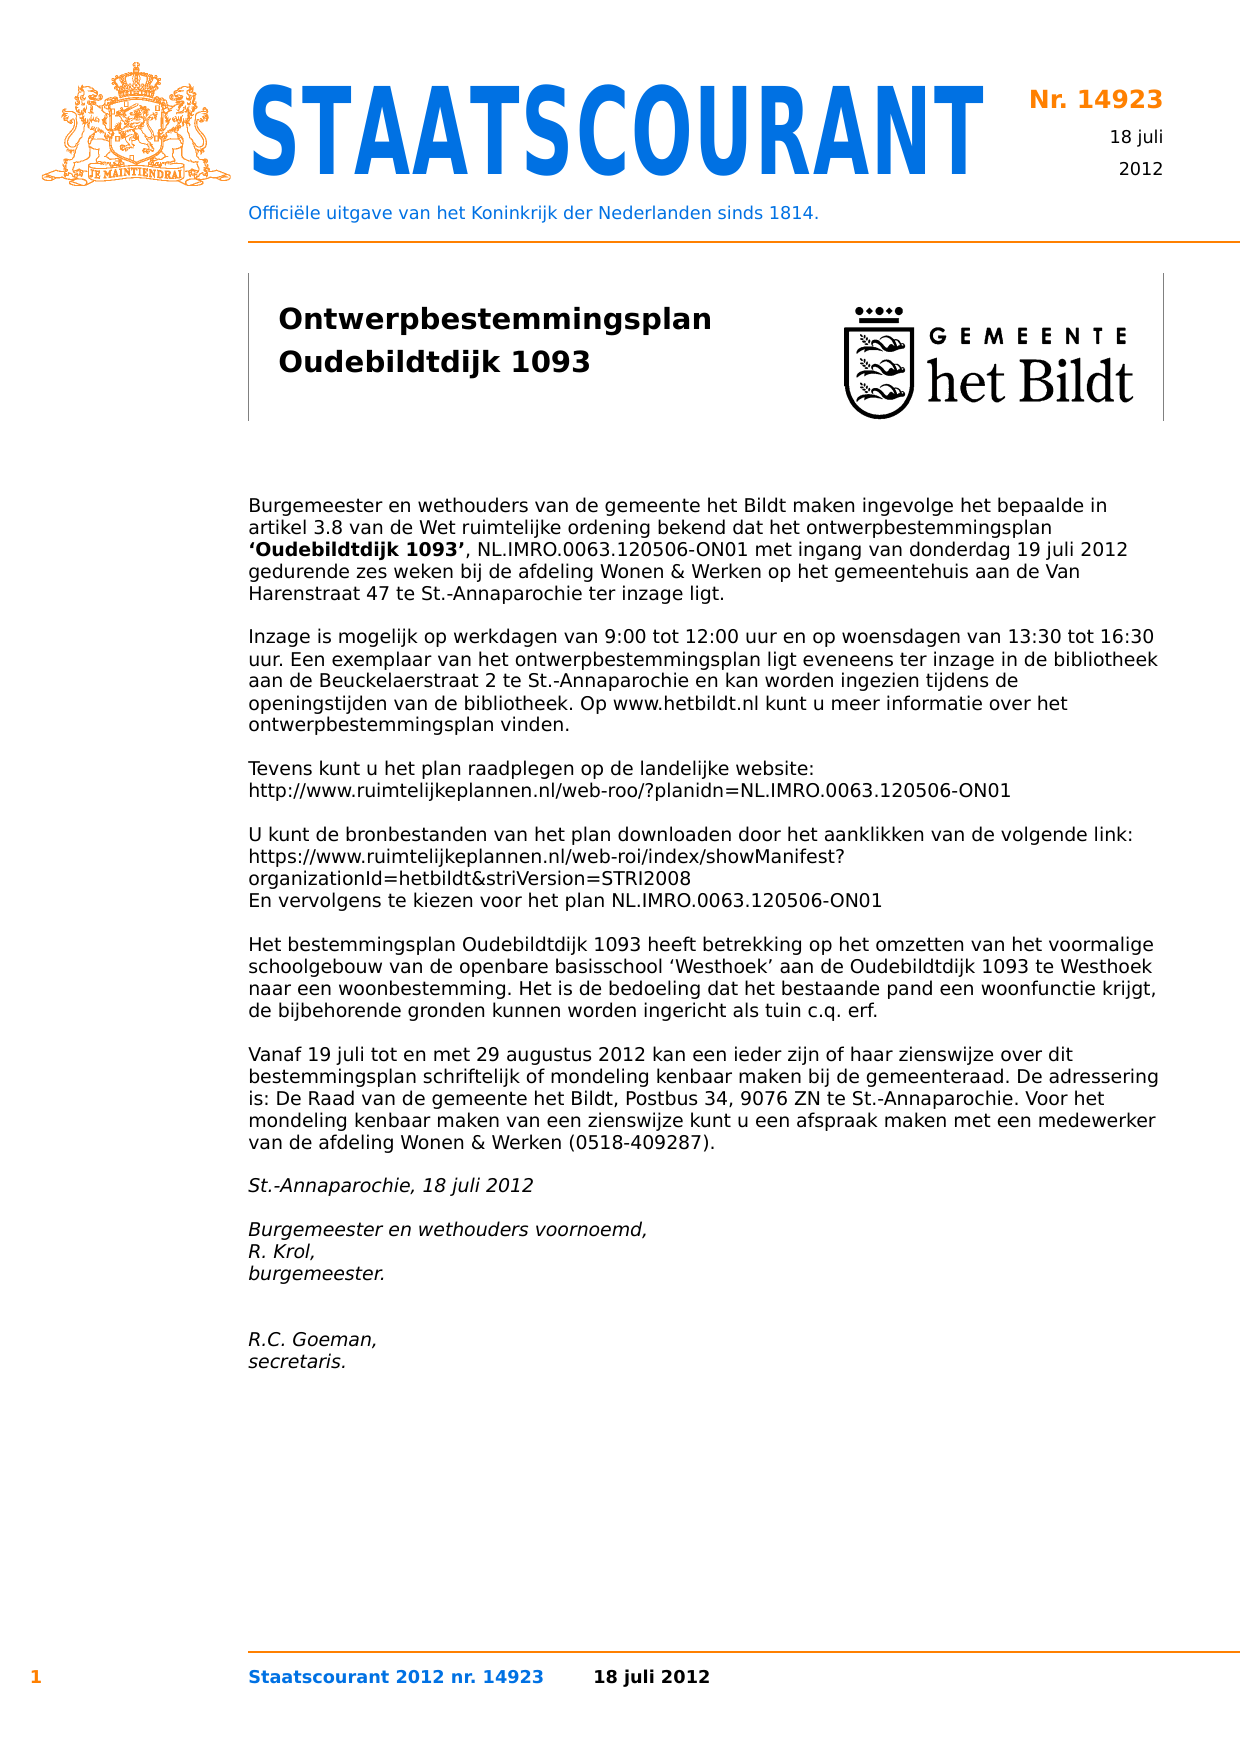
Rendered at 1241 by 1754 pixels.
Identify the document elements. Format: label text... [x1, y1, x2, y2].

table_header STAATSCOURANT [248, 62, 998, 203]
text En vervolgens te kiezen voor het plan NL.IMRO.0063.120506-ON01 [248, 890, 1163, 912]
text Burgemeester en wethouders voornoemd, R. Krol, burgemeester. [248, 1219, 1163, 1285]
picture [844, 302, 1134, 421]
text U kunt de bronbestanden van het plan downloaden door het aanklikken van de volgende link: https://www.ruimtelijkeplannen.nl/web-roi/index/showManifest?organizationId=hetbildt&striVersion=STRI2008 [248, 824, 1163, 890]
table_cell 2012 [998, 153, 1240, 203]
picture [41, 62, 231, 186]
text Het bestemmingsplan Oudebildtdijk 1093 heeft betrekking op het omzetten van het voormalige schoolgebouw van de openbare basisschool ‘Westhoek’ aan de Oudebildtdijk 1093 te Westhoek naar een woonbestemming. Het is de bedoeling dat het bestaande pand een woonfunctie krijgt, de bijbehorende gronden kunnen worden ingericht als tuin c.q. erf. [248, 934, 1163, 1022]
table_header [25, 62, 248, 241]
subtitle Ontwerpbestemmingsplan Oudebildtdijk 1093 [249, 273, 1163, 421]
text Burgemeester en wethouders van de gemeente het Bildt maken ingevolge het bepaalde in artikel 3.8 van de Wet ruimtelijke ordening bekend dat het ontwerpbestemmingsplan ‘Oudebildtdijk 1093’, NL.IMRO.0063.120506-ON01 met ingang van donderdag 19 juli 2012 gedurende zes weken bij de afdeling Wonen & Werken op het gemeentehuis aan de Van Harenstraat 47 te St.-Annaparochie ter inzage ligt. [248, 495, 1163, 604]
text Vanaf 19 juli tot en met 29 augustus 2012 kan een ieder zijn of haar zienswijze over dit bestemmingsplan schriftelijk of mondeling kenbaar maken bij de gemeenteraad. De adressering is: De Raad van de gemeente het Bildt, Postbus 34, 9076 ZN te St.-Annaparochie. Voor het mondeling kenbaar maken van een zienswijze kunt u een afspraak maken met een medewerker van de afdeling Wonen & Werken (0518-409287). [248, 1044, 1163, 1153]
table_cell Officiële uitgave van het Koninkrijk der Nederlanden sinds 1814. [248, 203, 1240, 241]
text Inzage is mogelijk op werkdagen van 9:00 tot 12:00 uur en op woensdagen van 13:30 tot 16:30 uur. Een exemplaar van het ontwerpbestemmingsplan ligt eveneens ter inzage in de bibliotheek aan de Beuckelaerstraat 2 te St.-Annaparochie en kan worden ingezien tijdens de openingstijden van de bibliotheek. Op www.hetbildt.nl kunt u meer informatie over het ontwerpbestemmingsplan vinden. [248, 626, 1163, 736]
text Tevens kunt u het plan raadplegen op de landelijke website: http://www.ruimtelijkeplannen.nl/web-roo/?planidn=NL.IMRO.0063.120506-ON01 [248, 758, 1163, 802]
text R.C. Goeman, secretaris. [248, 1307, 1163, 1373]
text St.-Annaparochie, 18 juli 2012 [248, 1175, 1163, 1197]
table_cell 18 juli [998, 121, 1240, 153]
table_header Nr. 14923 [998, 62, 1240, 121]
